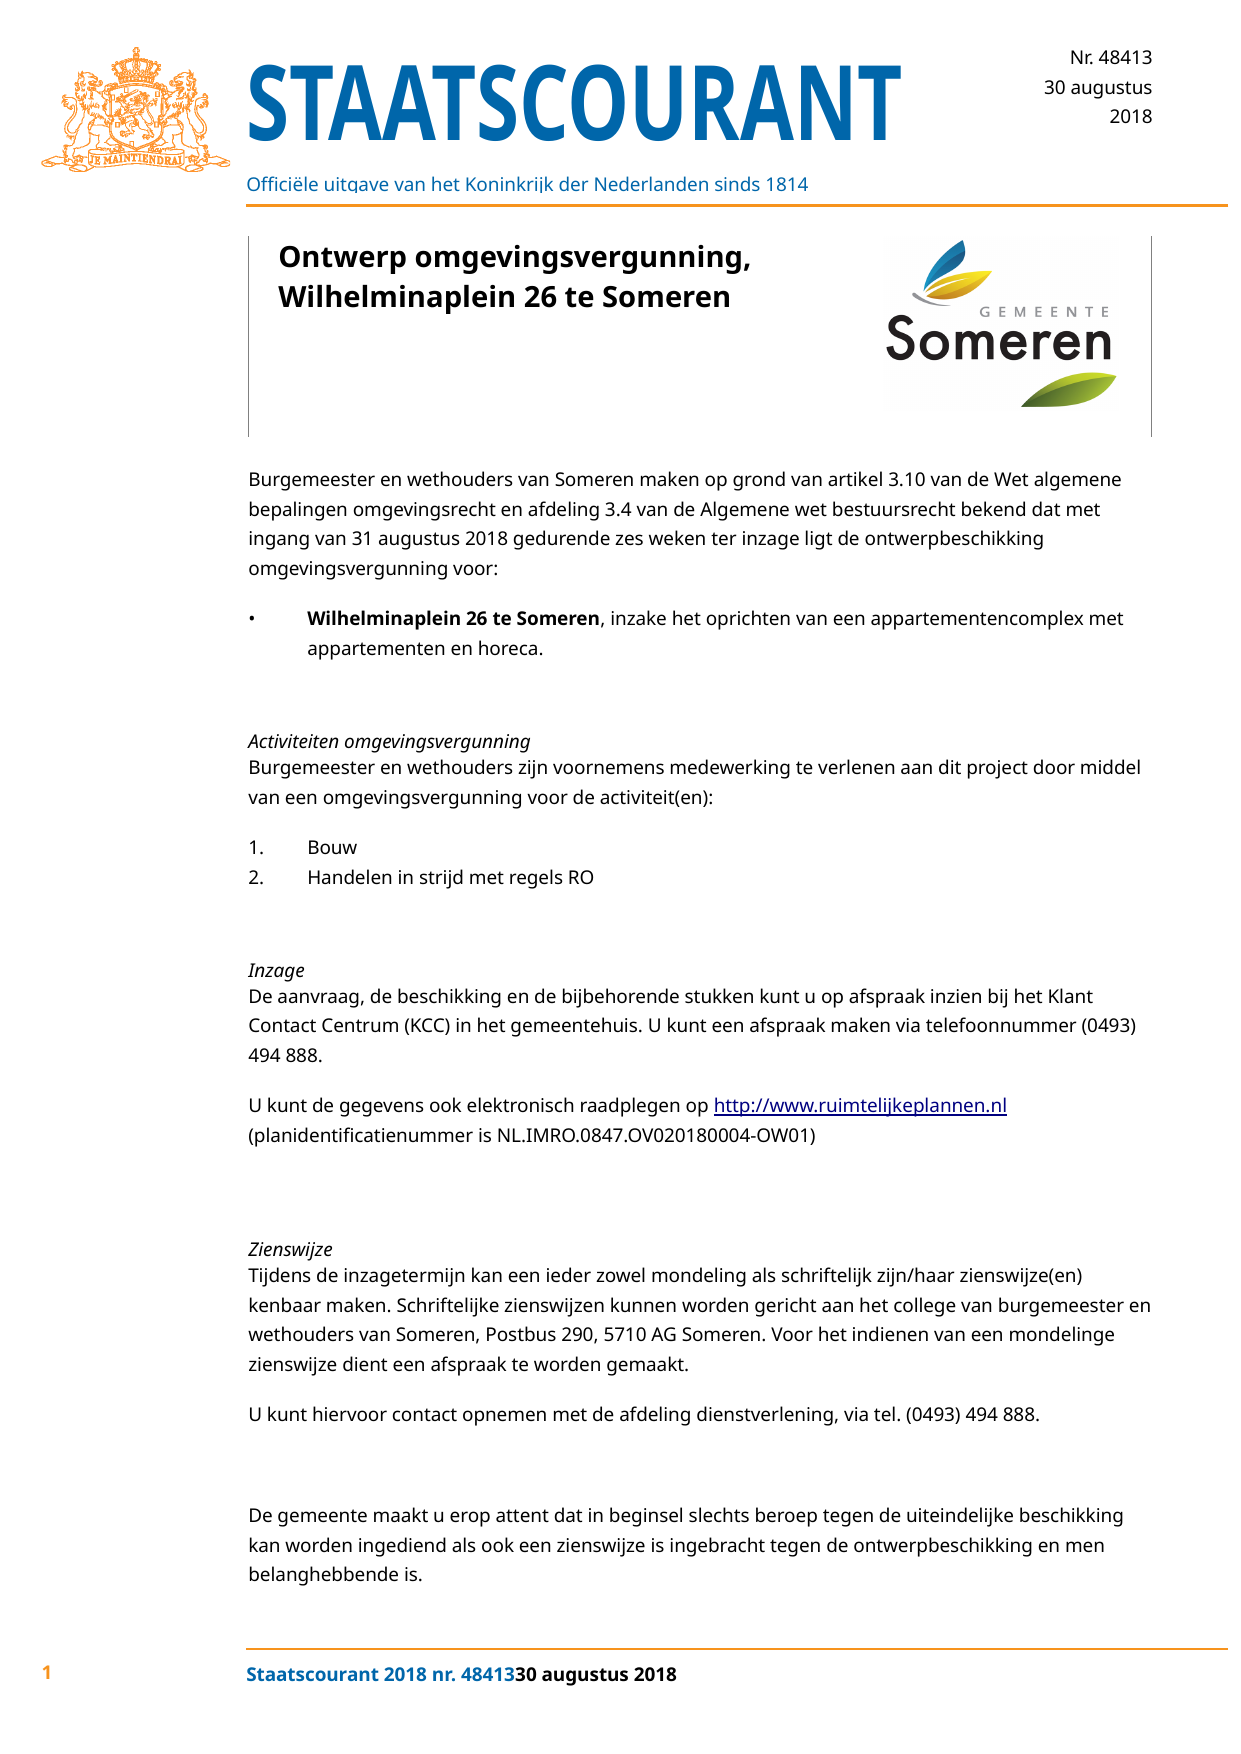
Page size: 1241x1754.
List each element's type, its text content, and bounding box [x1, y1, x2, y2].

table_header [850, 236, 1151, 437]
text De aanvraag, de beschikking en de bijbehorende stukken kunt u op afspraak inzien bij het Klant Contact Centrum (KCC) in het gemeentehuis. U kunt een afspraak maken via telefoonnummer (0493) 494 888. [248, 983, 1152, 1068]
text Burgemeester en wethouders zijn voornemens medewerking te verlenen aan dit project door middel van een omgevingsvergunning voor de activiteit(en): [248, 754, 1152, 809]
picture [882, 236, 1119, 411]
text U kunt hiervoor contact opnemen met de afdeling dienstverlening, via tel. (0493) 494 888. [248, 1402, 1152, 1427]
text Zienswijze [248, 1237, 1152, 1262]
list Bouw [248, 834, 1152, 860]
text U kunt de gegevens ook elektronisch raadplegen op http://www.ruimtelijkeplannen.nl (planidentificatienummer is NL.IMRO.0847.OV020180004-OW01) [248, 1093, 1152, 1148]
table_header Ontwerp omgevingsvergunning, Wilhelminaplein 26 te Someren [249, 236, 850, 437]
text Activiteiten omgevingsvergunning [248, 728, 1152, 754]
text Tijdens de inzagetermijn kan een ieder zowel mondeling als schriftelijk zijn/haar zienswijze(en) kenbaar maken. Schriftelijke zienswijzen kunnen worden gericht aan het college van burgemeester en wethouders van Someren, Postbus 290, 5710 AG Someren. Voor het indienen van een mondelinge zienswijze dient een afspraak te worden gemaakt. [248, 1262, 1152, 1377]
picture [41, 47, 231, 172]
text Burgemeester en wethouders van Someren maken op grond van artikel 3.10 van de Wet algemene bepalingen omgevingsrecht en afdeling 3.4 van de Algemene wet bestuursrecht bekend dat met ingang van 31 augustus 2018 gedurende zes weken ter inzage ligt de ontwerpbeschikking omgevingsvergunning voor: [248, 466, 1152, 581]
list Handelen in strijd met regels RO [248, 864, 1152, 889]
list Wilhelminaplein 26 te Someren, inzake het oprichten van een appartementencomplex met appartementen en horeca. [248, 605, 1152, 661]
text Inzage [248, 957, 1152, 983]
text De gemeente maakt u erop attent dat in beginsel slechts beroep tegen de uiteindelijke beschikking kan worden ingediend als ook een zienswijze is ingebracht tegen de ontwerpbeschikking en men belanghebbende is. [248, 1502, 1152, 1587]
